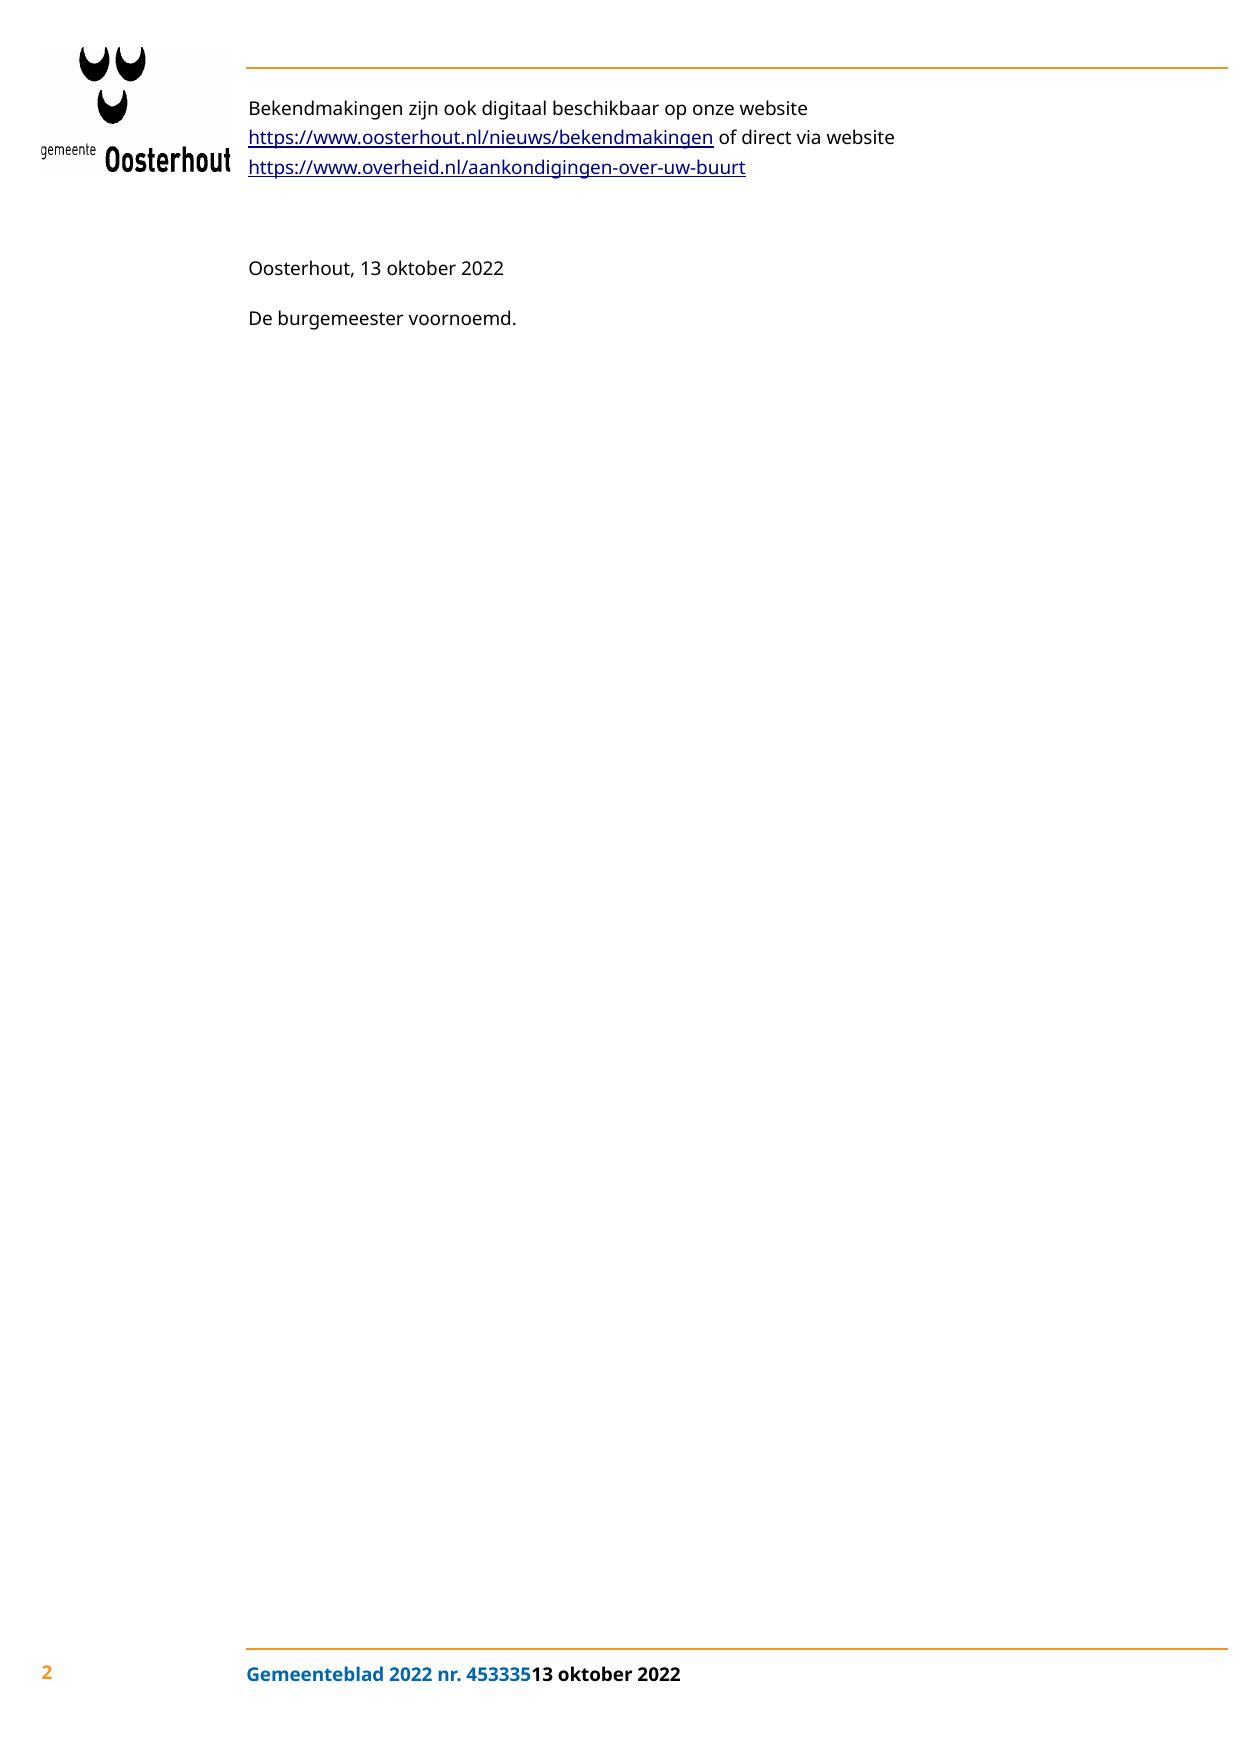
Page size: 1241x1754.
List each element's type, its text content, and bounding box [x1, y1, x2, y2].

picture [41, 47, 231, 172]
text Oosterhout, 13 oktober 2022 [248, 255, 1152, 281]
text Bekendmakingen zijn ook digitaal beschikbaar op onze website https://www.oosterhout.nl/nieuws/bekendmakingen of direct via website https://www.overheid.nl/aankondigingen-over-uw-buurt [248, 95, 1152, 180]
text De burgemeester voornoemd. [248, 305, 1152, 331]
